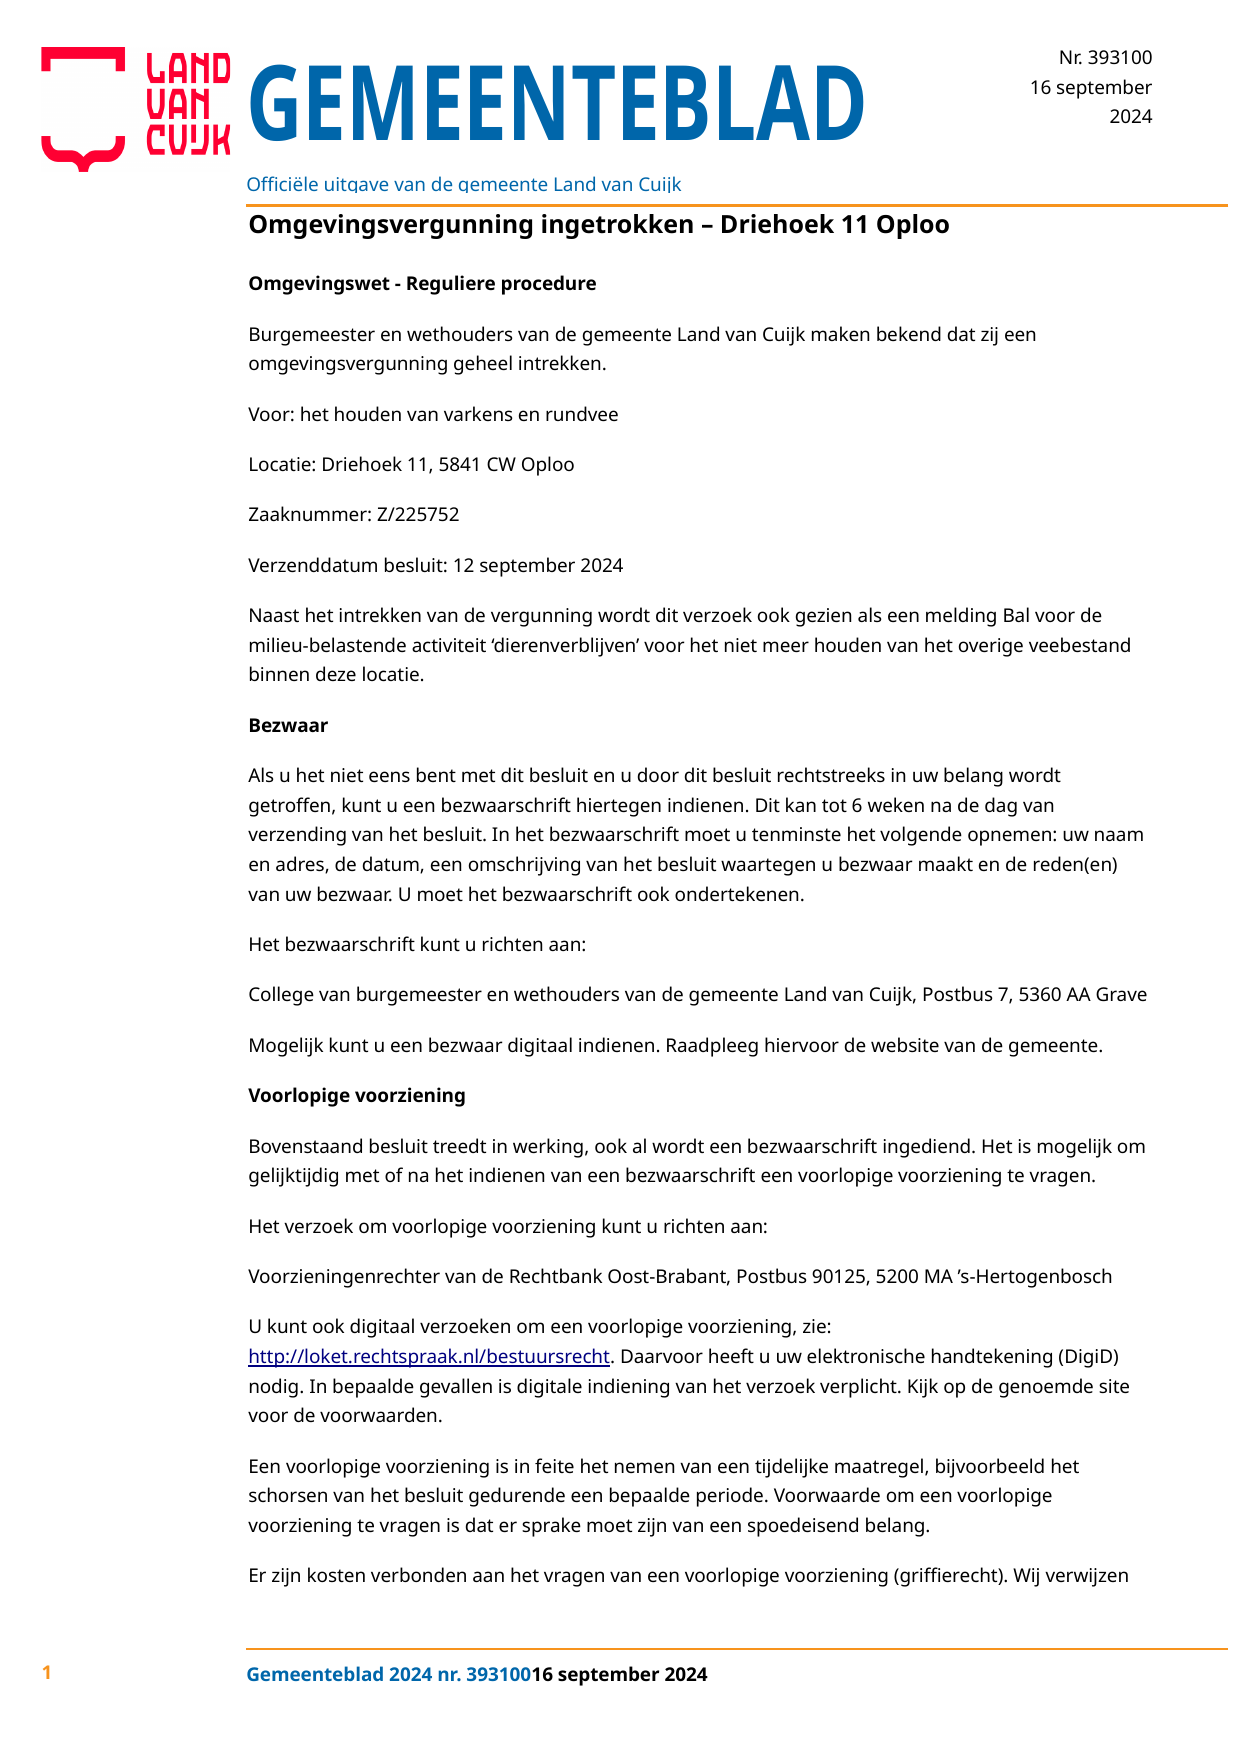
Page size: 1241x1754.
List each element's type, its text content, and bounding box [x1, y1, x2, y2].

text Voorzieningenrechter van de Rechtbank Oost-Brabant, Postbus 90125, 5200 MA ’s-Hertogenbosch [248, 1263, 1152, 1289]
text Mogelijk kunt u een bezwaar digitaal indienen. Raadpleeg hiervoor de website van de gemeente. [248, 1032, 1152, 1058]
text Verzenddatum besluit: 12 september 2024 [248, 552, 1152, 578]
text Bovenstaand besluit treedt in werking, ook al wordt een bezwaarschrift ingediend. Het is mogelijk om gelijktijdig met of na het indienen van een bezwaarschrift een voorlopige voorziening te vragen. [248, 1133, 1152, 1188]
text Naast het intrekken van de vergunning wordt dit verzoek ook gezien als een melding Bal voor de milieu-belastende activiteit ‘dierenverblijven’ voor het niet meer houden van het overige veebestand binnen deze locatie. [248, 602, 1152, 687]
text Zaaknummer: Z/225752 [248, 502, 1152, 527]
text Burgemeester en wethouders van de gemeente Land van Cuijk maken bekend dat zij een omgevingsvergunning geheel intrekken. [248, 321, 1152, 376]
text Omgevingsvergunning ingetrokken – Driehoek 11 Oploo [248, 207, 1152, 241]
picture [41, 47, 231, 172]
text Bezwaar [248, 712, 1152, 738]
text Het verzoek om voorlopige voorziening kunt u richten aan: [248, 1213, 1152, 1238]
text College van burgemeester en wethouders van de gemeente Land van Cuijk, Postbus 7, 5360 AA Grave [248, 982, 1152, 1007]
text Er zijn kosten verbonden aan het vragen van een voorlopige voorziening (griffierecht). Wij verwijzen [248, 1562, 1152, 1588]
text Omgevingswet - Reguliere procedure [248, 270, 1152, 296]
text Een voorlopige voorziening is in feite het nemen van een tijdelijke maatregel, bijvoorbeeld het schorsen van het besluit gedurende een bepaalde periode. Voorwaarde om een voorlopige voorziening te vragen is dat er sprake moet zijn van een spoedeisend belang. [248, 1453, 1152, 1538]
text Als u het niet eens bent met dit besluit en u door dit besluit rechtstreeks in uw belang wordt getroffen, kunt u een bezwaarschrift hiertegen indienen. Dit kan tot 6 weken na de dag van verzending van het besluit. In het bezwaarschrift moet u tenminste het volgende opnemen: uw naam en adres, de datum, een omschrijving van het besluit waartegen u bezwaar maakt en de reden(en) van uw bezwaar. U moet het bezwaarschrift ook ondertekenen. [248, 762, 1152, 906]
text Het bezwaarschrift kunt u richten aan: [248, 931, 1152, 957]
text Locatie: Driehoek 11, 5841 CW Oploo [248, 451, 1152, 477]
text Voor: het houden van varkens en rundvee [248, 401, 1152, 426]
text U kunt ook digitaal verzoeken om een voorlopige voorziening, zie: http://loket.rechtspraak.nl/bestuursrecht. Daarvoor heeft u uw elektronische handtekening (DigiD) nodig. In bepaalde gevallen is digitale indiening van het verzoek verplicht. Kijk op de genoemde site voor de voorwaarden. [248, 1314, 1152, 1428]
text Voorlopige voorziening [248, 1082, 1152, 1108]
